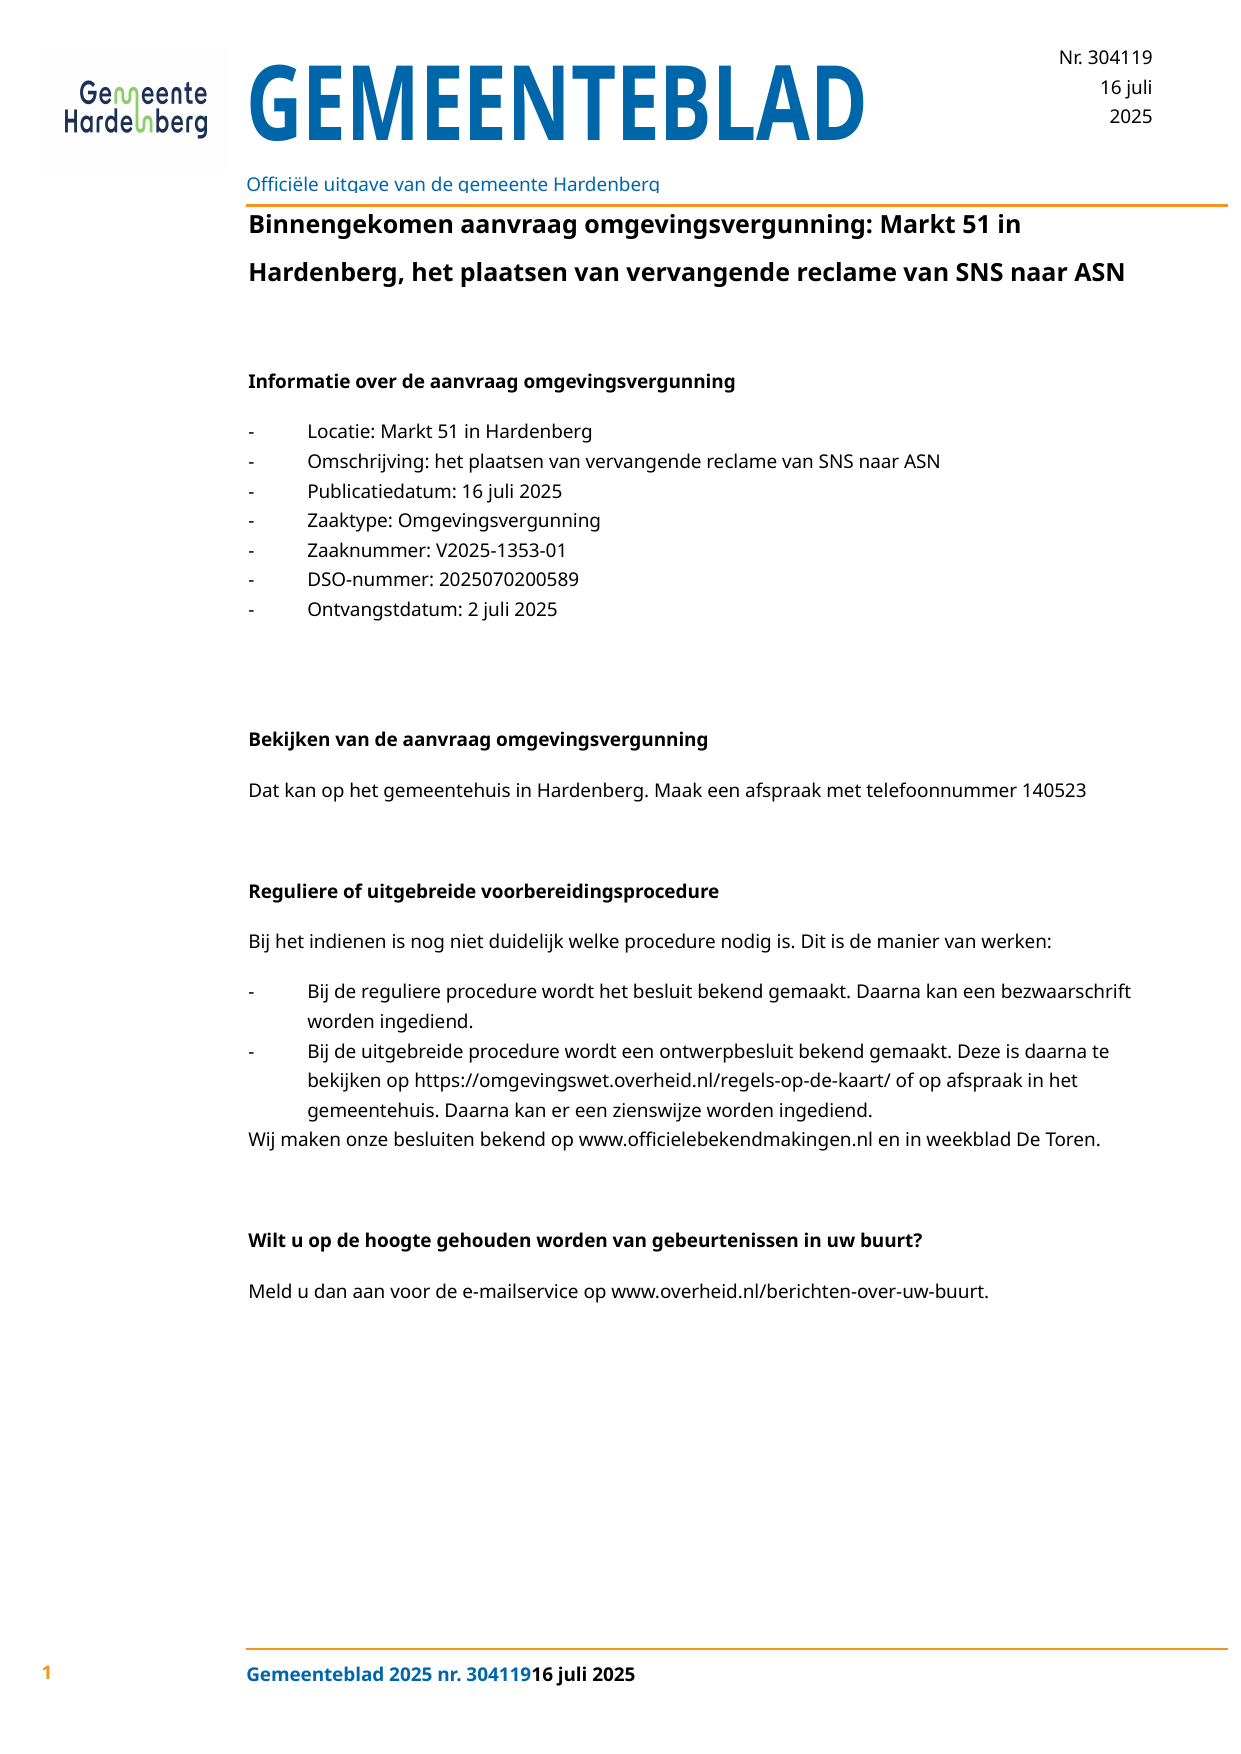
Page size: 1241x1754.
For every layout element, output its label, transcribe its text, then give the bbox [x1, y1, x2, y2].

text Wilt u op de hoogte gehouden worden van gebeurtenissen in uw buurt? [248, 1227, 1152, 1253]
text Bekijken van de aanvraag omgevingsvergunning [248, 727, 1152, 752]
list Locatie: Markt 51 in Hardenberg [248, 419, 1152, 444]
list Ontvangstdatum: 2 juli 2025 [248, 596, 1152, 622]
list Bij de reguliere procedure wordt het besluit bekend gemaakt. Daarna kan een bezwaarschrift worden ingediend. [248, 979, 1152, 1034]
text Dat kan op het gemeentehuis in Hardenberg. Maak een afspraak met telefoonnummer 140523 [248, 777, 1152, 803]
list Omschrijving: het plaatsen van vervangende reclame van SNS naar ASN [248, 448, 1152, 474]
text Binnengekomen aanvraag omgevingsvergunning: Markt 51 in Hardenberg, het plaatsen van vervangende reclame van SNS naar ASN [248, 207, 1152, 288]
list Zaaknummer: V2025-1353-01 [248, 537, 1152, 563]
text Wij maken onze besluiten bekend op www.officielebekendmakingen.nl en in weekblad De Toren. [248, 1127, 1152, 1152]
text Informatie over de aanvraag omgevingsvergunning [248, 368, 1152, 394]
picture [41, 47, 231, 172]
text Reguliere of uitgebreide voorbereidingsprocedure [248, 878, 1152, 904]
list Bij de uitgebreide procedure wordt een ontwerpbesluit bekend gemaakt. Deze is daarna te bekijken op https://omgevingswet.overheid.nl/regels-op-de-kaart/ of op afspraak in het gemeentehuis. Daarna kan er een zienswijze worden ingediend. [248, 1038, 1152, 1123]
list DSO-nummer: 2025070200589 [248, 567, 1152, 592]
list Publicatiedatum: 16 juli 2025 [248, 478, 1152, 504]
list Zaaktype: Omgevingsvergunning [248, 507, 1152, 533]
text Bij het indienen is nog niet duidelijk welke procedure nodig is. Dit is de manier van werken: [248, 928, 1152, 954]
text Meld u dan aan voor de e-mailservice op www.overheid.nl/berichten-over-uw-buurt. [248, 1278, 1152, 1304]
